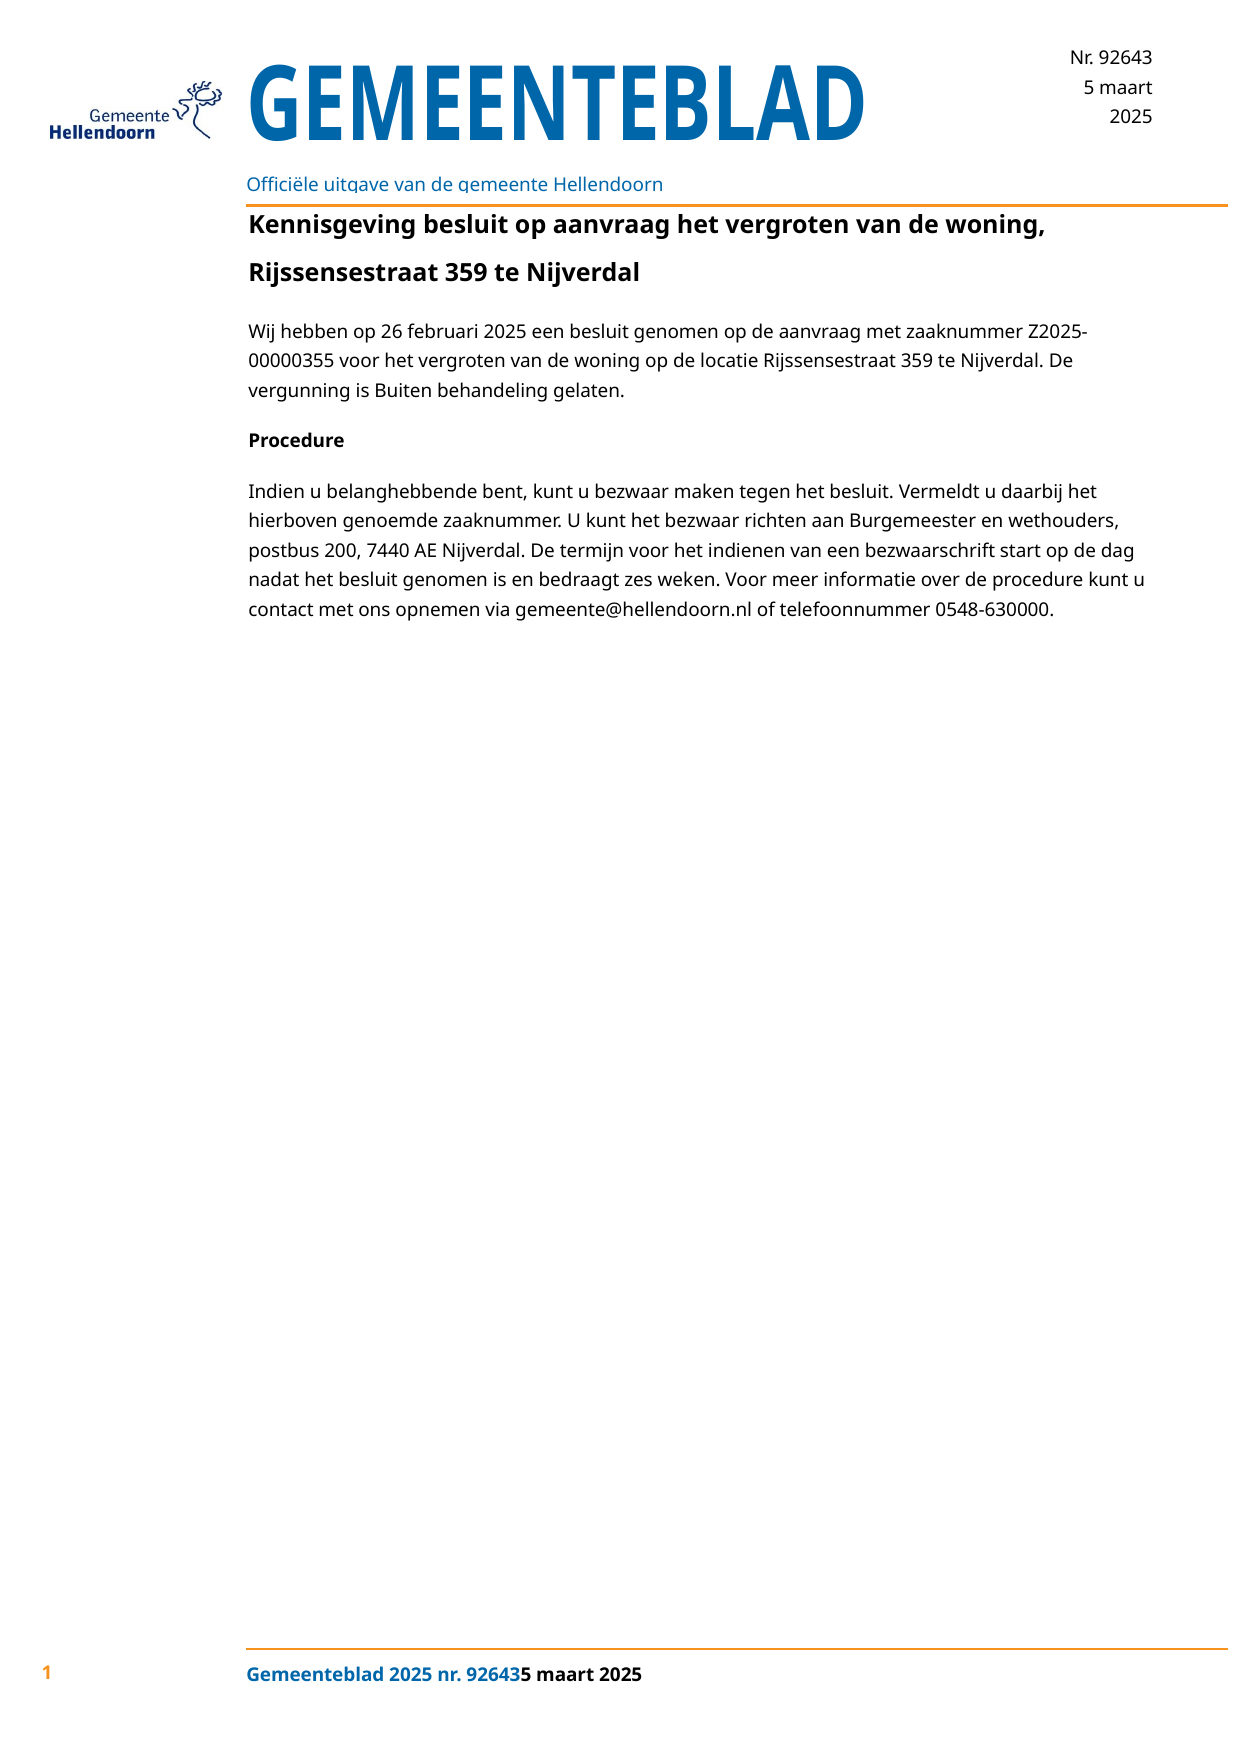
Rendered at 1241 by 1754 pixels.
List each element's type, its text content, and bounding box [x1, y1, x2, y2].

text Indien u belanghebbende bent, kunt u bezwaar maken tegen het besluit. Vermeldt u daarbij het hierboven genoemde zaaknummer. U kunt het bezwaar richten aan Burgemeester en wethouders, postbus 200, 7440 AE Nijverdal. De termijn voor het indienen van een bezwaarschrift start op de dag nadat het besluit genomen is en bedraagt zes weken. Voor meer informatie over de procedure kunt u contact met ons opnemen via gemeente@hellendoorn.nl of telefoonnummer 0548-630000. [248, 478, 1152, 622]
text Procedure [248, 427, 1152, 453]
text Wij hebben op 26 februari 2025 een besluit genomen op de aanvraag met zaaknummer Z2025-00000355 voor het vergroten van de woning op de locatie Rijssensestraat 359 te Nijverdal. De vergunning is Buiten behandeling gelaten. [248, 318, 1152, 403]
text Kennisgeving besluit op aanvraag het vergroten van de woning, Rijssensestraat 359 te Nijverdal [248, 207, 1152, 288]
picture [41, 47, 231, 172]
